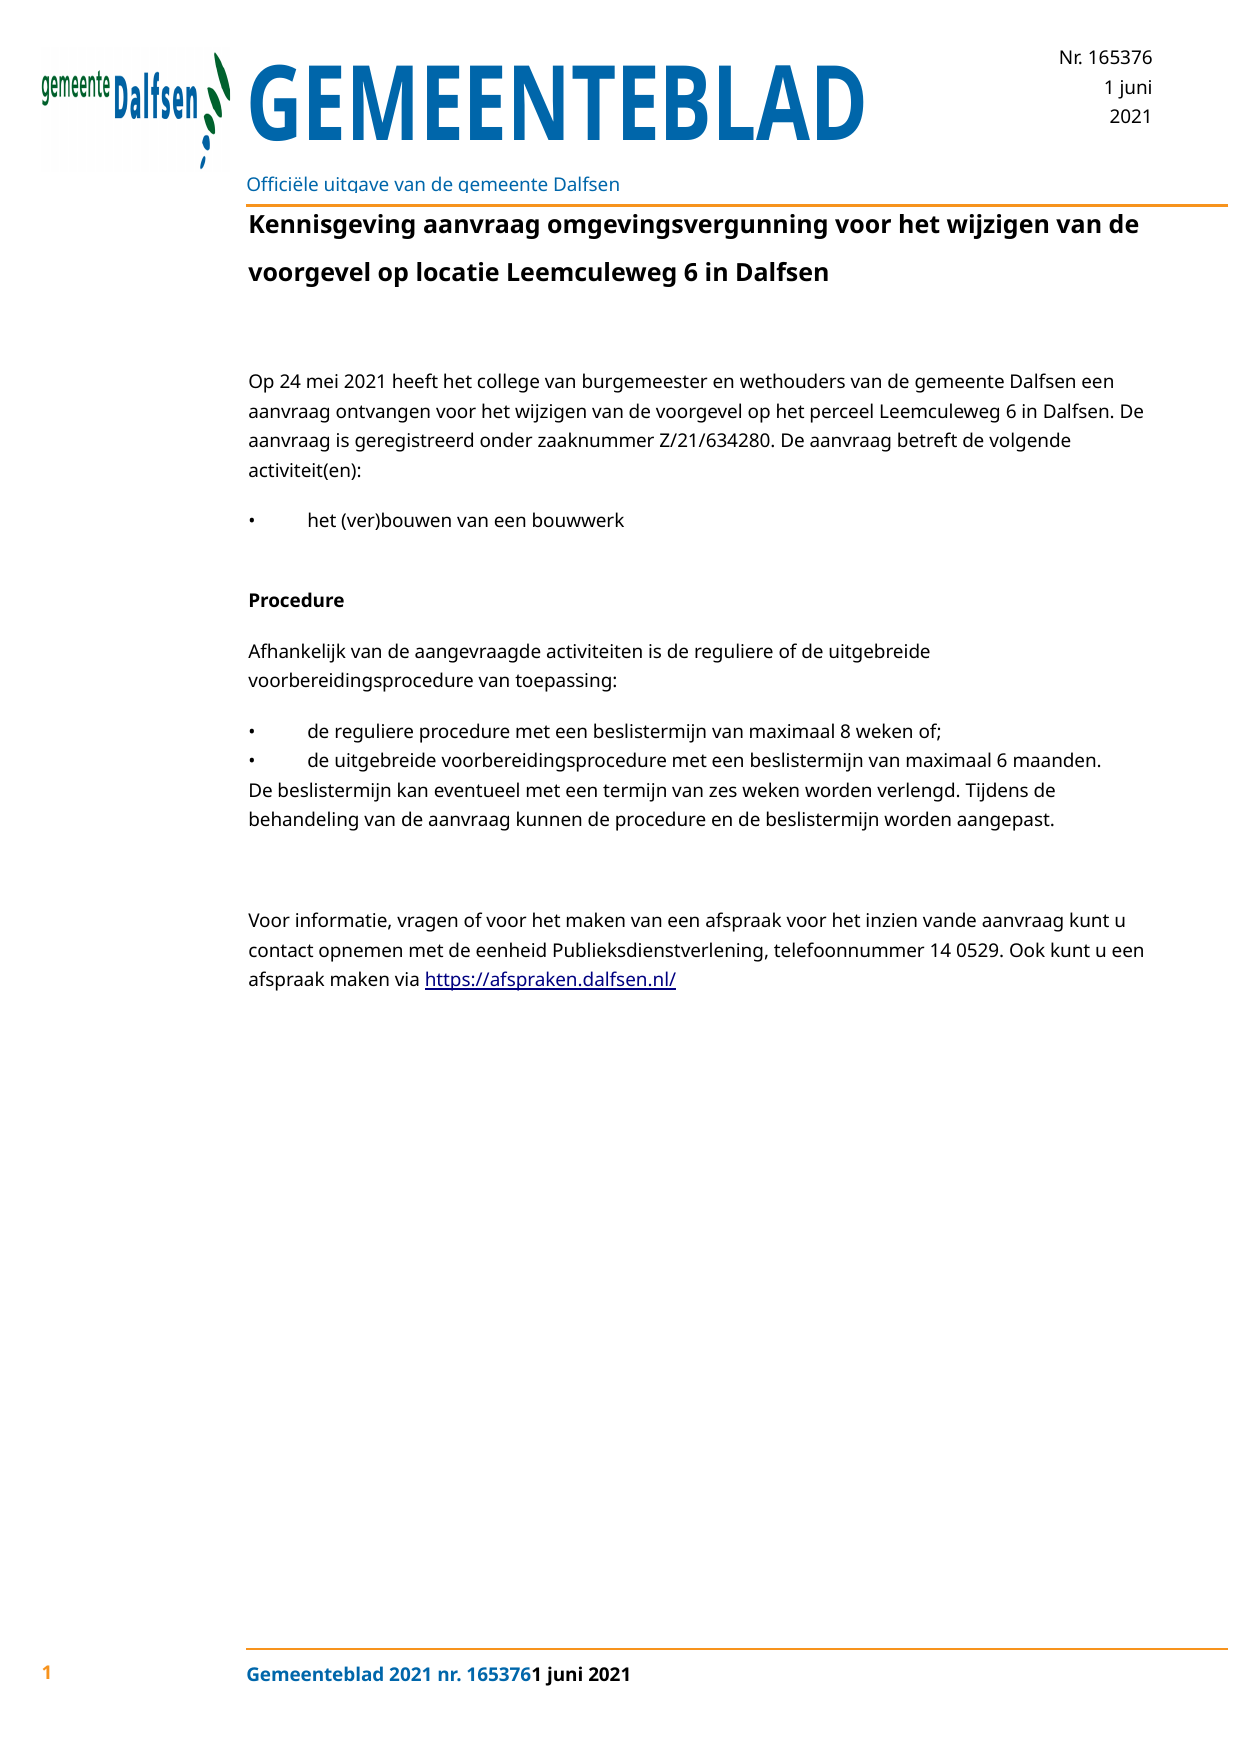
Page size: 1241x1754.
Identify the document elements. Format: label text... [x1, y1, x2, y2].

list de uitgebreide voorbereidingsprocedure met een beslistermijn van maximaal 6 maanden. [248, 747, 1152, 773]
text Procedure [248, 587, 1152, 613]
text Voor informatie, vragen of voor het maken van een afspraak voor het inzien vande aanvraag kunt u contact opnemen met de eenheid Publieksdienstverlening, telefoonnummer 14 0529. Ook kunt u een afspraak maken via https://afspraken.dalfsen.nl/ [248, 907, 1152, 992]
text De beslistermijn kan eventueel met een termijn van zes weken worden verlengd. Tijdens de behandeling van de aanvraag kunnen de procedure en de beslistermijn worden aangepast. [248, 777, 1152, 832]
text Op 24 mei 2021 heeft het college van burgemeester en wethouders van de gemeente Dalfsen een aanvraag ontvangen voor het wijzigen van de voorgevel op het perceel Leemculeweg 6 in Dalfsen. De aanvraag is geregistreerd onder zaaknummer Z/21/634280. De aanvraag betreft de volgende activiteit(en): [248, 368, 1152, 483]
text Kennisgeving aanvraag omgevingsvergunning voor het wijzigen van de voorgevel op locatie Leemculeweg 6 in Dalfsen [248, 207, 1152, 288]
list het (ver)bouwen van een bouwwerk [248, 507, 1152, 533]
picture [41, 47, 231, 172]
text Afhankelijk van de aangevraagde activiteiten is de reguliere of de uitgebreide voorbereidingsprocedure van toepassing: [248, 638, 1152, 693]
list de reguliere procedure met een beslistermijn van maximaal 8 weken of; [248, 718, 1152, 744]
